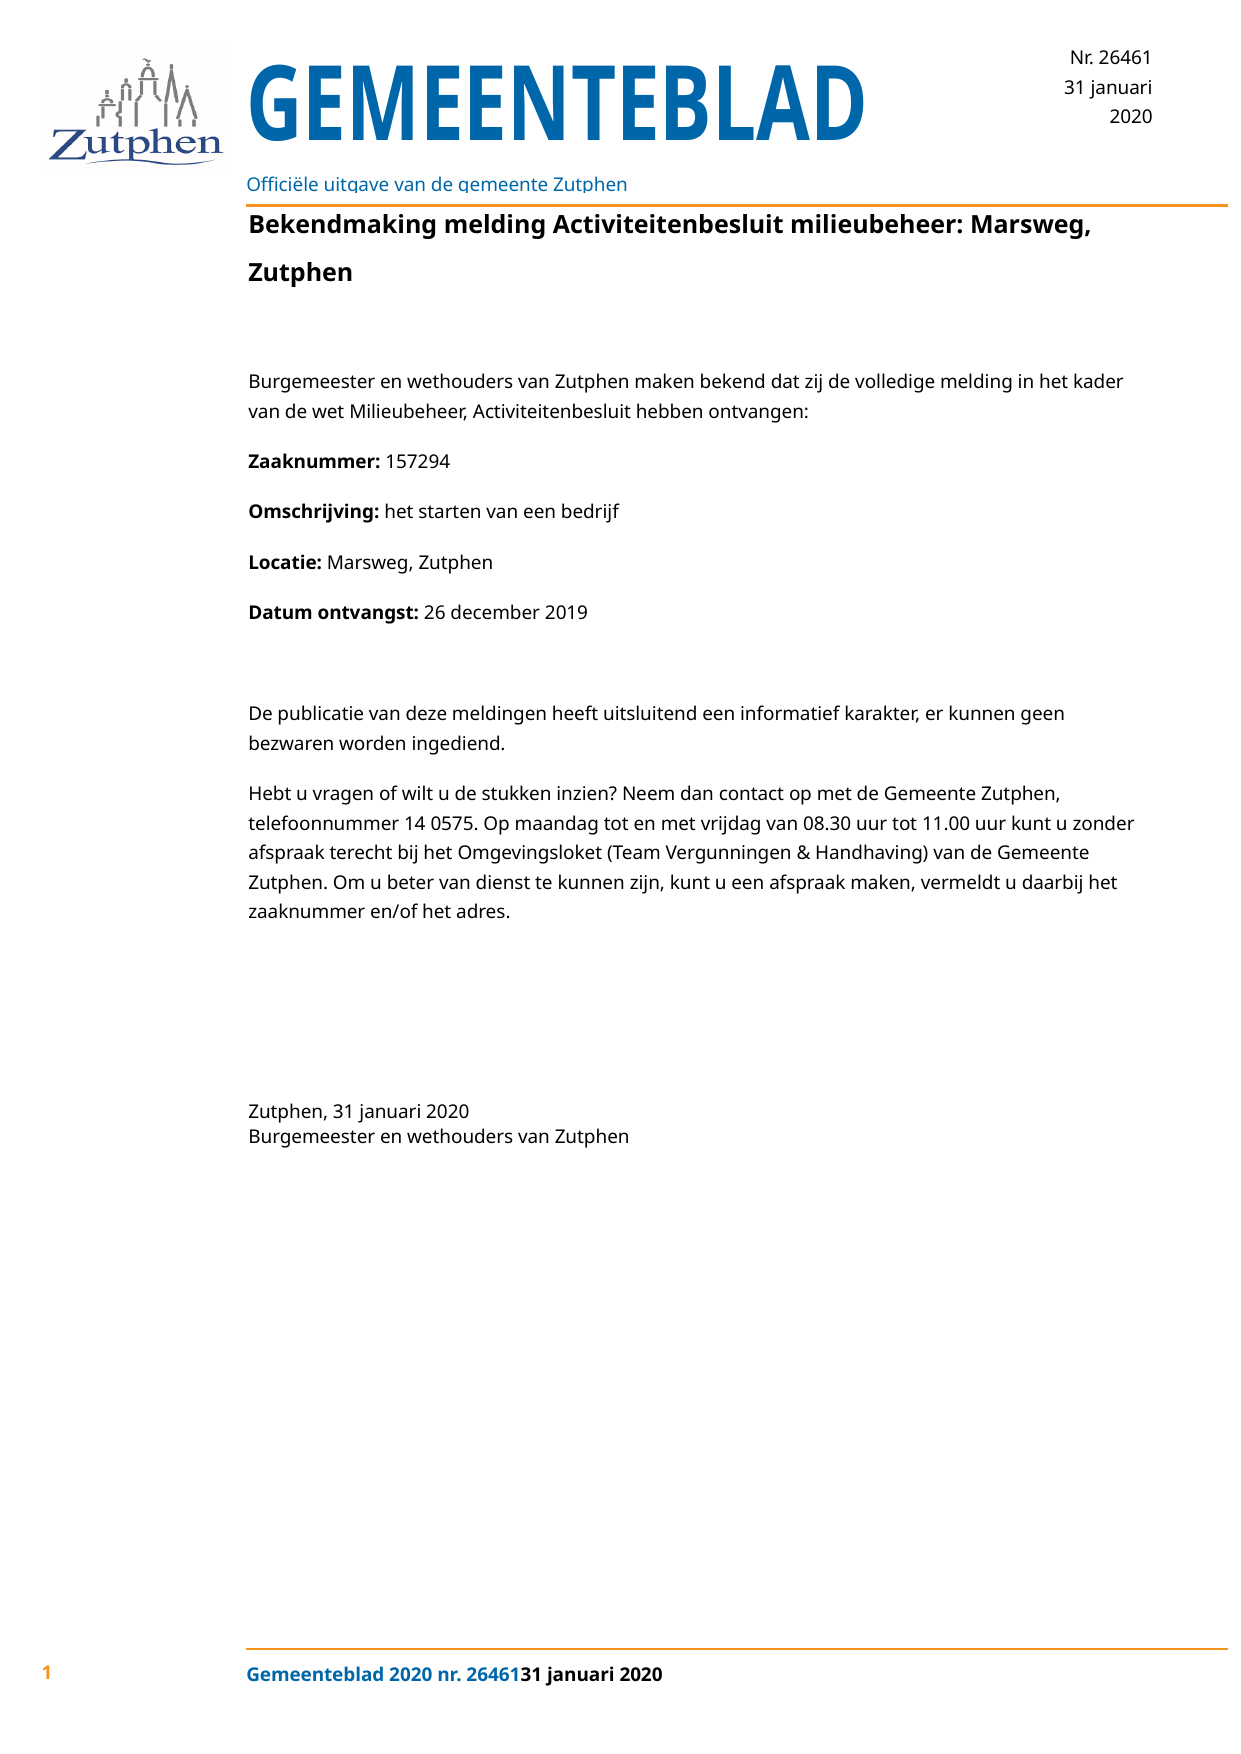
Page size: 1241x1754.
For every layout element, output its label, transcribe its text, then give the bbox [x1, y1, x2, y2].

text Burgemeester en wethouders van Zutphen [248, 1123, 1152, 1149]
picture [41, 47, 231, 172]
text De publicatie van deze meldingen heeft uitsluitend een informatief karakter, er kunnen geen bezwaren worden ingediend. [248, 700, 1152, 756]
text Locatie: Marsweg, Zutphen [248, 549, 1152, 575]
text Datum ontvangst: 26 december 2019 [248, 599, 1152, 625]
text Hebt u vragen of wilt u de stukken inzien? Neem dan contact op met de Gemeente Zutphen, telefoonnummer 14 0575. Op maandag tot en met vrijdag van 08.30 uur tot 11.00 uur kunt u zonder afspraak terecht bij het Omgevingsloket (Team Vergunningen & Handhaving) van de Gemeente Zutphen. Om u beter van dienst te kunnen zijn, kunt u een afspraak maken, vermeldt u daarbij het zaaknummer en/of het adres. [248, 780, 1152, 924]
text Zaaknummer: 157294 [248, 448, 1152, 474]
text Zutphen, 31 januari 2020 [248, 1098, 1152, 1123]
text Bekendmaking melding Activiteitenbesluit milieubeheer: Marsweg, Zutphen [248, 207, 1152, 288]
text Omschrijving: het starten van een bedrijf [248, 499, 1152, 524]
text Burgemeester en wethouders van Zutphen maken bekend dat zij de volledige melding in het kader van de wet Milieubeheer, Activiteitenbesluit hebben ontvangen: [248, 368, 1152, 424]
